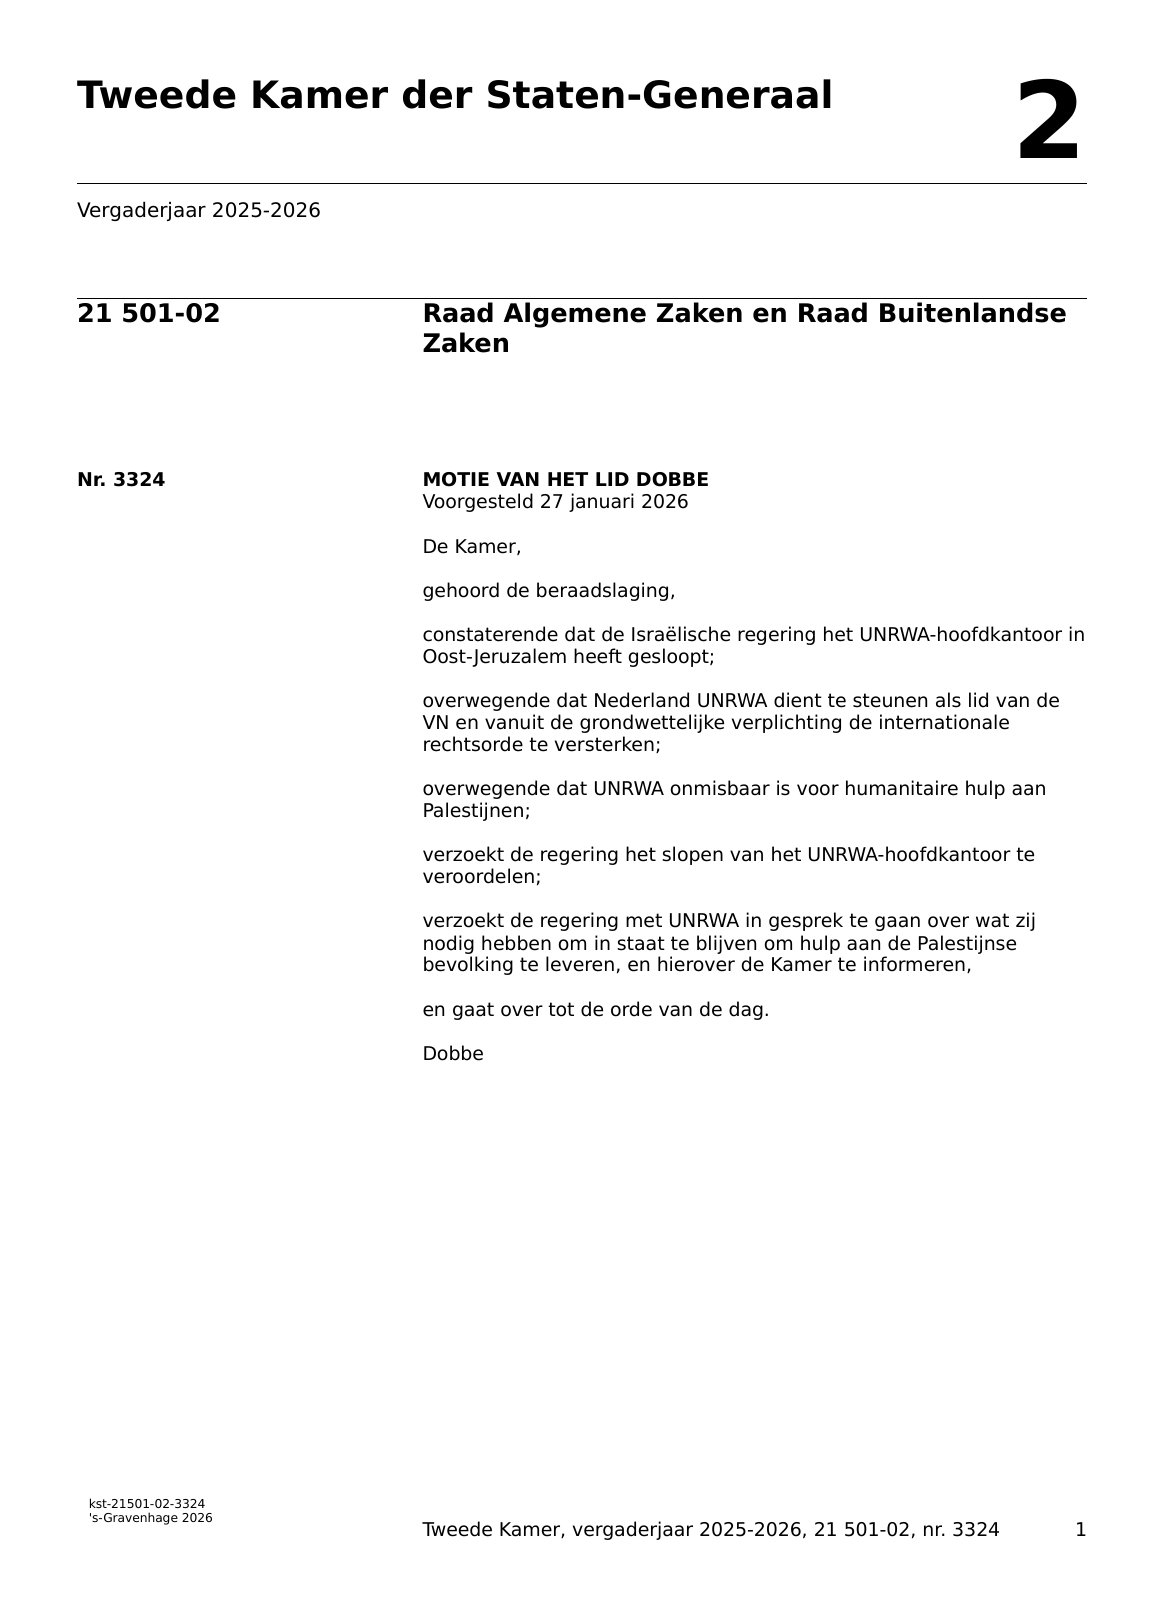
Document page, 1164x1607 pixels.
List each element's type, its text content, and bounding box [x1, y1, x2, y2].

text en gaat over tot de orde van de dag. [422, 998, 1087, 1021]
text gehoord de beraadslaging, [422, 580, 1087, 602]
text De Kamer, [422, 536, 1087, 557]
text constaterende dat de Israëlische regering het UNRWA-hoofdkantoor in Oost-Jeruzalem heeft gesloopt; [422, 624, 1087, 668]
text verzoekt de regering het slopen van het UNRWA-hoofdkantoor te veroordelen; [422, 844, 1087, 888]
text Voorgesteld 27 januari 2026 [422, 491, 1087, 513]
table_cell Vergaderjaar 2025-2026 [77, 184, 1087, 298]
text kst-21501-02-3324 [88, 1497, 323, 1511]
text 's-Gravenhage 2026 [88, 1511, 323, 1525]
subtitle 21 501-02 Raad Algemene Zaken en Raad Buitenlandse Zaken [77, 299, 1087, 358]
text overwegende dat UNRWA onmisbaar is voor humanitaire hulp aan Palestijnen; [422, 778, 1087, 822]
table_header Tweede Kamer der Staten-Generaal [77, 59, 886, 183]
table_header 2 [886, 59, 1087, 183]
subtitle Nr. 3324 MOTIE VAN HET LID DOBBE [77, 469, 1087, 491]
text overwegende dat Nederland UNRWA dient te steunen als lid van de VN en vanuit de grondwettelijke verplichting de internationale rechtsorde te versterken; [422, 690, 1087, 756]
text Dobbe [422, 1043, 1087, 1065]
text verzoekt de regering met UNRWA in gesprek te gaan over wat zij nodig hebben om in staat te blijven om hulp aan de Palestijnse bevolking te leveren, en hierover de Kamer te informeren, [422, 910, 1087, 976]
